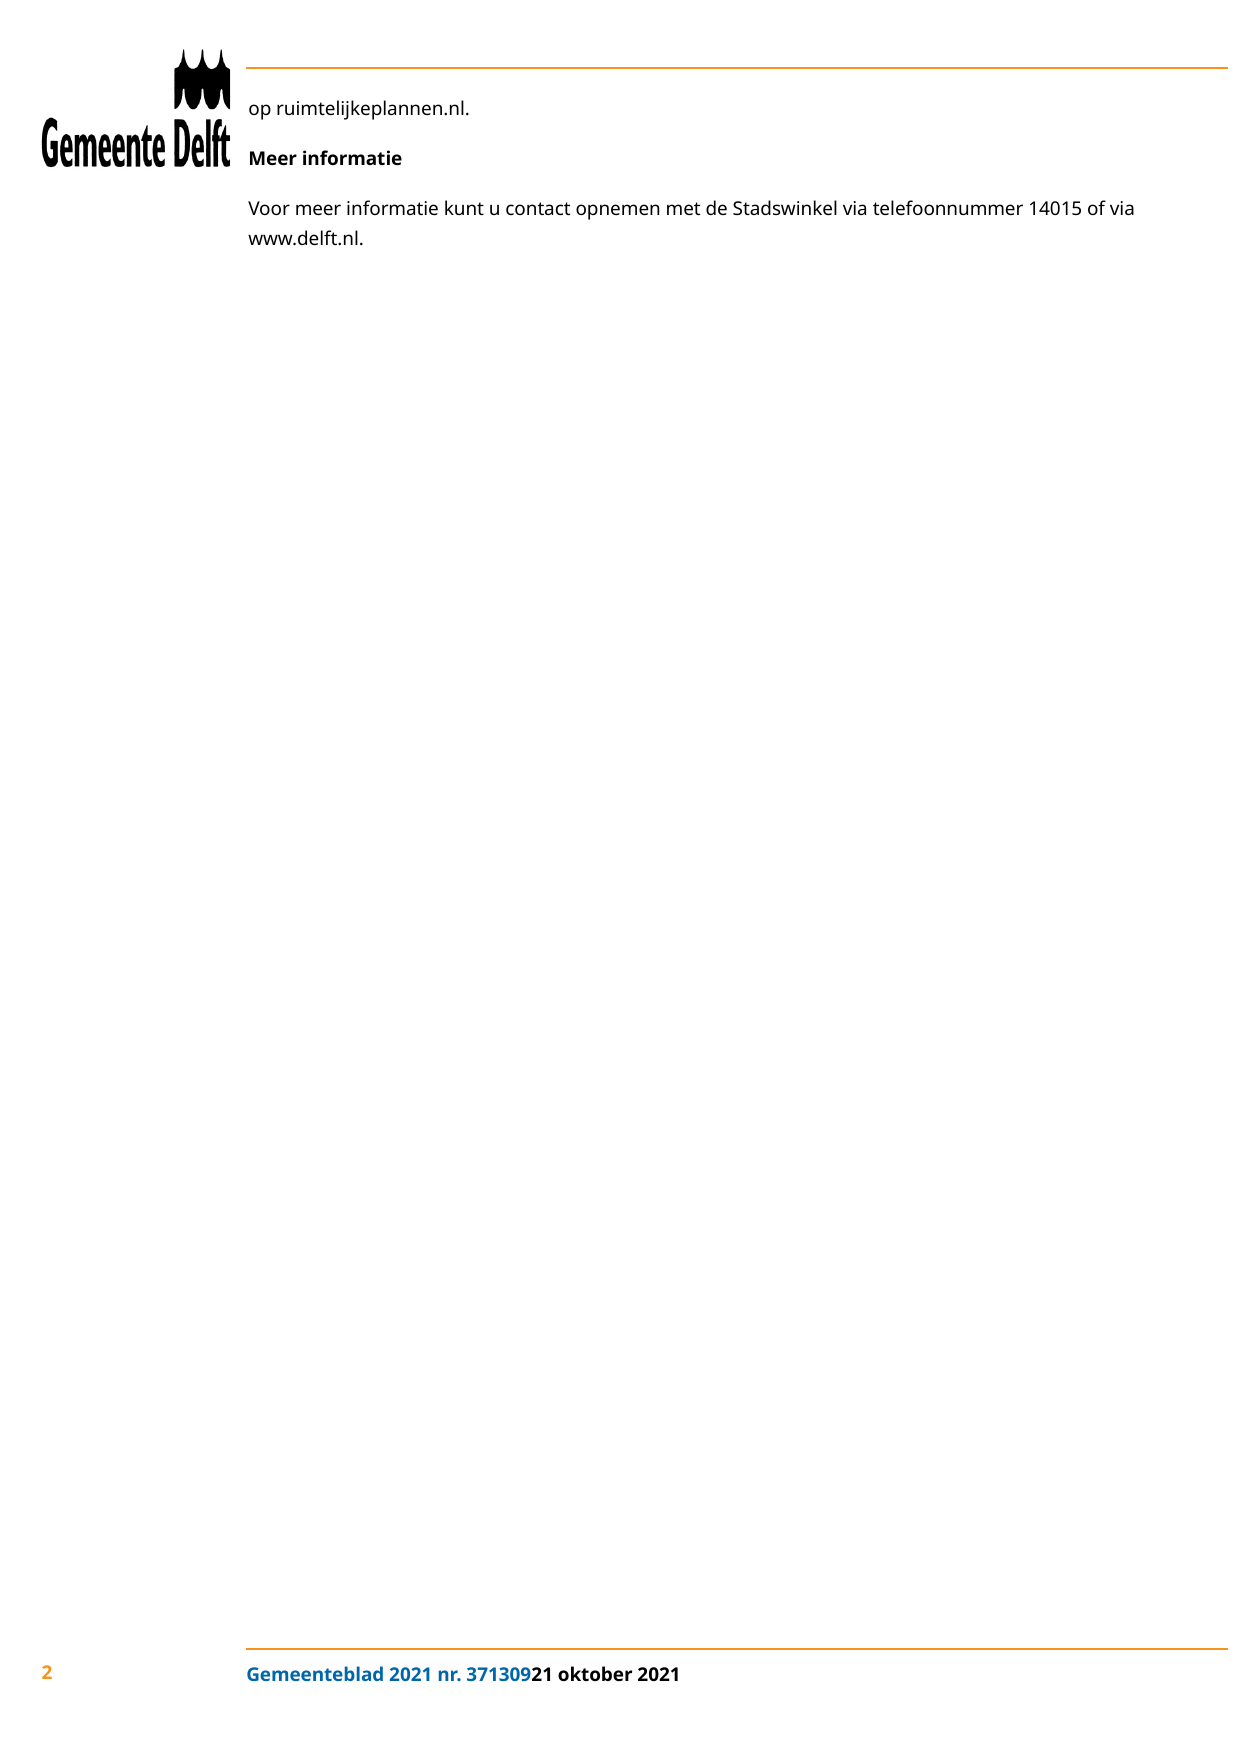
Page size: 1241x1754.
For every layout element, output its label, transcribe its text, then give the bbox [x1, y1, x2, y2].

picture [41, 47, 231, 172]
text Voor meer informatie kunt u contact opnemen met de Stadswinkel via telefoonnummer 14015 of via www.delft.nl. [248, 196, 1152, 251]
text Meer informatie [248, 145, 1152, 171]
text op ruimtelijkeplannen.nl. [248, 95, 1152, 121]
